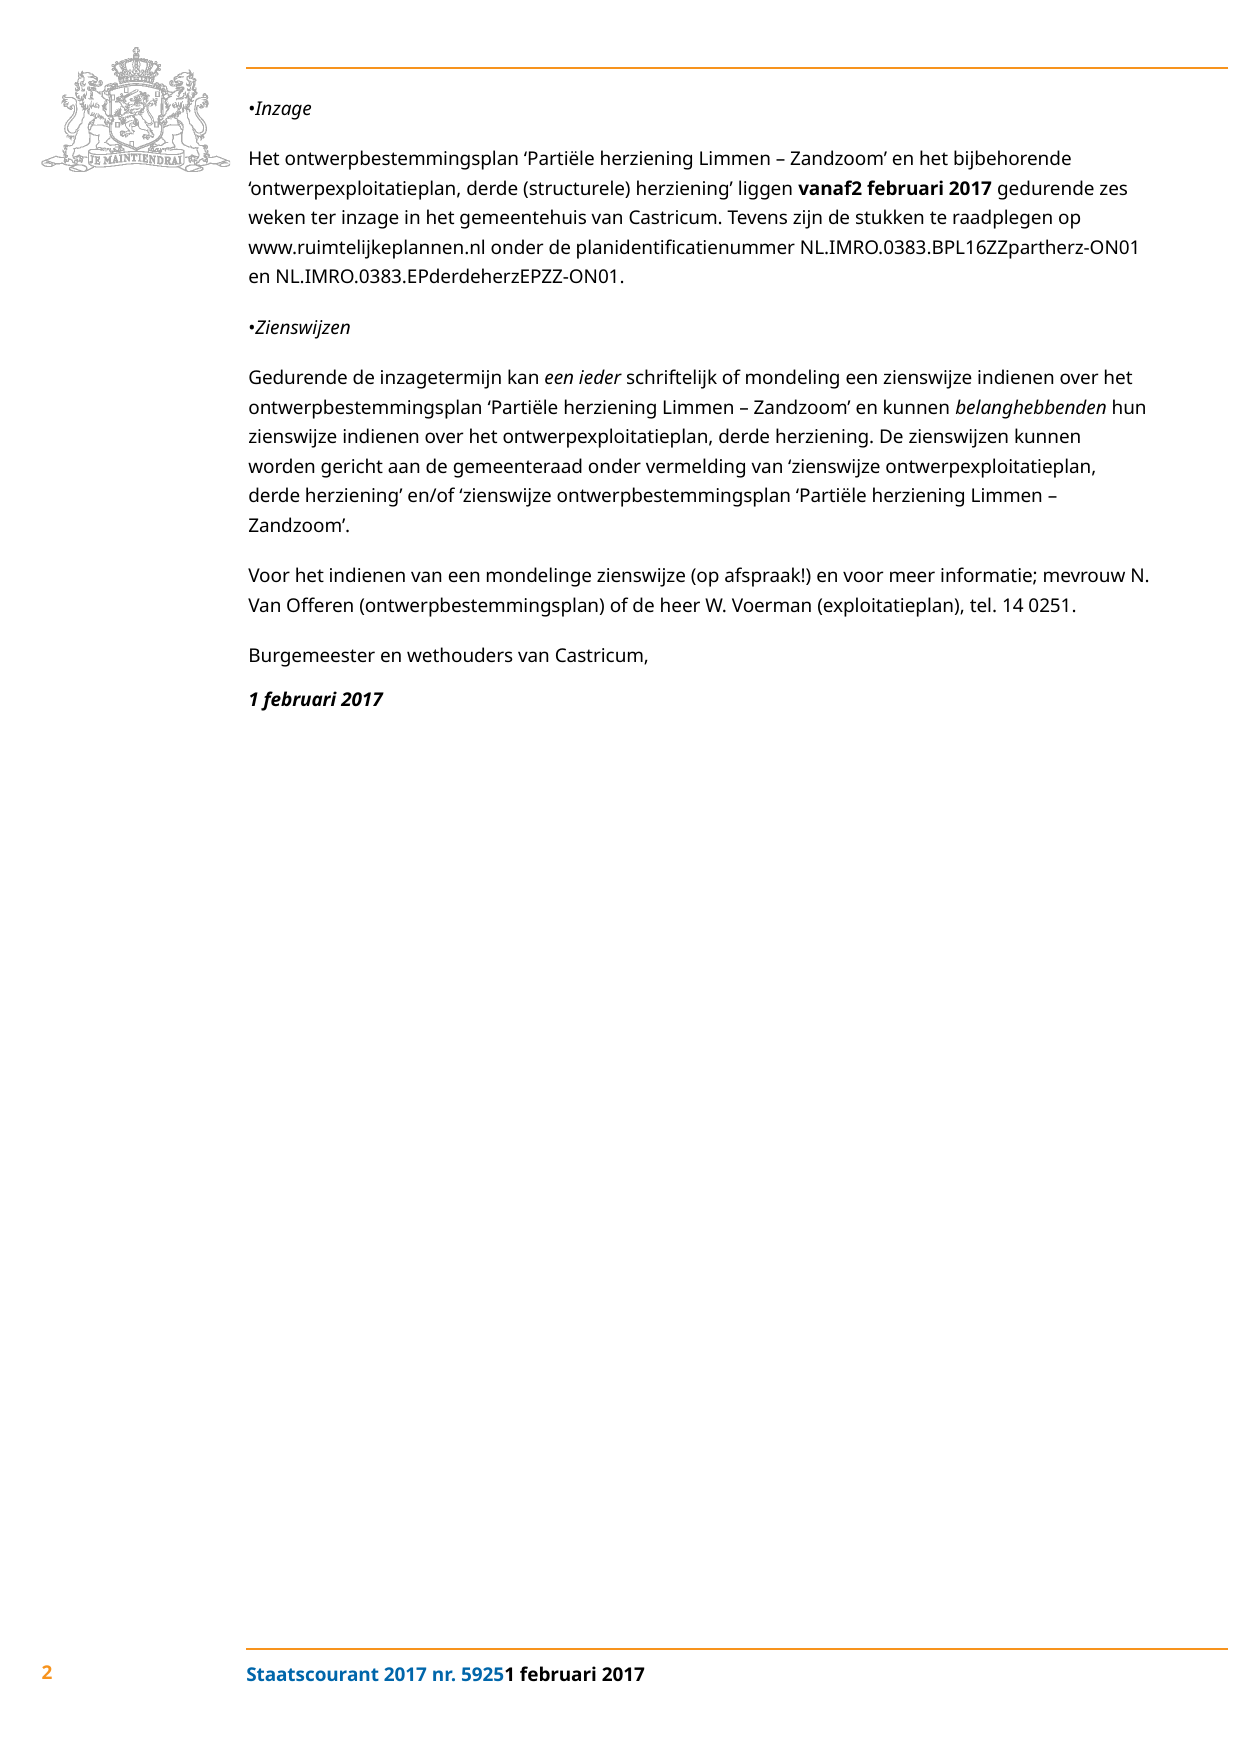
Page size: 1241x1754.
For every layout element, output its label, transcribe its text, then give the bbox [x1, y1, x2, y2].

text 1 februari 2017 [248, 686, 1152, 712]
text Voor het indienen van een mondelinge zienswijze (op afspraak!) en voor meer informatie; mevrouw N. Van Offeren (ontwerpbestemmingsplan) of de heer W. Voerman (exploitatieplan), tel. 14 0251. [248, 563, 1152, 618]
picture [41, 47, 231, 172]
text Gedurende de inzagetermijn kan een ieder schriftelijk of mondeling een zienswijze indienen over het ontwerpbestemmingsplan ‘Partiële herziening Limmen – Zandzoom’ en kunnen belanghebbenden hun zienswijze indienen over het ontwerpexploitatieplan, derde herziening. De zienswijzen kunnen worden gericht aan de gemeenteraad onder vermelding van ‘zienswijze ontwerpexploitatieplan, derde herziening’ en/of ‘zienswijze ontwerpbestemmingsplan ‘Partiële herziening Limmen – Zandzoom’. [248, 364, 1152, 538]
text •Zienswijzen [248, 314, 1152, 340]
text Het ontwerpbestemmingsplan ‘Partiële herziening Limmen – Zandzoom’ en het bijbehorende ‘ontwerpexploitatieplan, derde (structurele) herziening’ liggen vanaf2 februari 2017 gedurende zes weken ter inzage in het gemeentehuis van Castricum. Tevens zijn de stukken te raadplegen op www.ruimtelijkeplannen.nl onder de planidentificatienummer NL.IMRO.0383.BPL16ZZpartherz-ON01 en NL.IMRO.0383.EPderdeherzEPZZ-ON01. [248, 145, 1152, 289]
text •Inzage [248, 95, 1152, 121]
text Burgemeester en wethouders van Castricum, [248, 643, 1152, 668]
